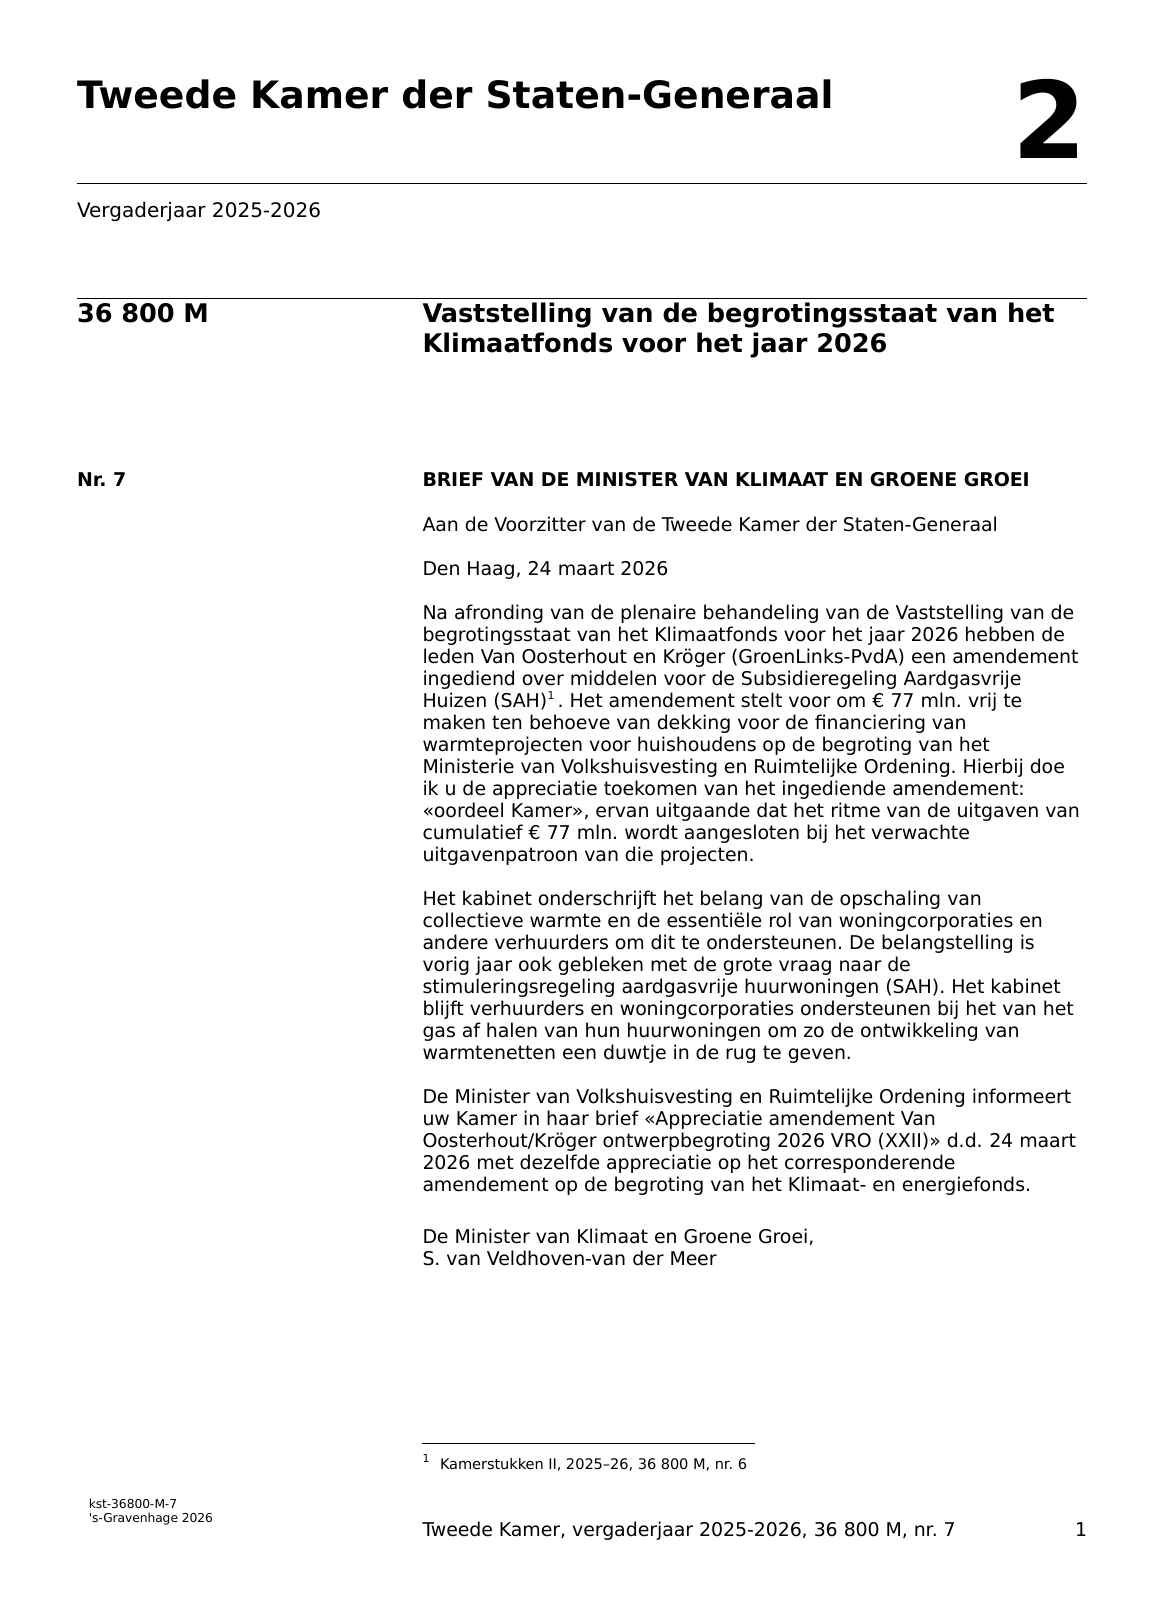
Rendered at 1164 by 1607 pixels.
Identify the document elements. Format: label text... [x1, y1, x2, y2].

text Kamerstukken II, 2025–26, 36 800 M, nr. 6 [422, 1452, 1087, 1474]
text Het kabinet onderschrijft het belang van de opschaling van collectieve warmte en de essentiële rol van woningcorporaties en andere verhuurders om dit te ondersteunen. De belangstelling is vorig jaar ook gebleken met de grote vraag naar de stimuleringsregeling aardgasvrije huurwoningen (SAH). Het kabinet blijft verhuurders en woningcorporaties ondersteunen bij het van het gas af halen van hun huurwoningen om zo de ontwikkeling van warmtenetten een duwtje in de rug te geven. [422, 888, 1087, 1064]
text Na afronding van de plenaire behandeling van de Vaststelling van de begrotingsstaat van het Klimaatfonds voor het jaar 2026 hebben de leden Van Oosterhout en Kröger (GroenLinks-PvdA) een amendement ingediend over middelen voor de Subsidieregeling Aardgasvrije Huizen (SAH). Het amendement stelt voor om € 77 mln. vrij te maken ten behoeve van dekking voor de financiering van warmteprojecten voor huishoudens op de begroting van het Ministerie van Volkshuisvesting en Ruimtelijke Ordening. Hierbij doe ik u de appreciatie toekomen van het ingediende amendement: «oordeel Kamer», ervan uitgaande dat het ritme van de uitgaven van cumulatief € 77 mln. wordt aangesloten bij het verwachte uitgavenpatroon van die projecten. [422, 602, 1087, 866]
text De Minister van Klimaat en Groene Groei, S. van Veldhoven-van der Meer [422, 1226, 1087, 1270]
table_header 2 [886, 59, 1087, 183]
table_header Tweede Kamer der Staten-Generaal [77, 59, 886, 183]
text kst-36800-M-7 [88, 1497, 323, 1511]
text De Minister van Volkshuisvesting en Ruimtelijke Ordening informeert uw Kamer in haar brief «Appreciatie amendement Van Oosterhout/Kröger ontwerpbegroting 2026 VRO (XXII)» d.d. 24 maart 2026 met dezelfde appreciatie op het corresponderende amendement op de begroting van het Klimaat- en energiefonds. [422, 1086, 1087, 1196]
subtitle Nr. 7 BRIEF VAN DE MINISTER VAN KLIMAAT EN GROENE GROEI [77, 469, 1087, 491]
table_cell Vergaderjaar 2025-2026 [77, 184, 1087, 298]
text 's-Gravenhage 2026 [88, 1511, 323, 1525]
subtitle 36 800 M Vaststelling van de begrotingsstaat van het Klimaatfonds voor het jaar 2026 [77, 299, 1087, 358]
text Den Haag, 24 maart 2026 [422, 558, 1087, 580]
text Aan de Voorzitter van de Tweede Kamer der Staten-Generaal [422, 513, 1087, 536]
